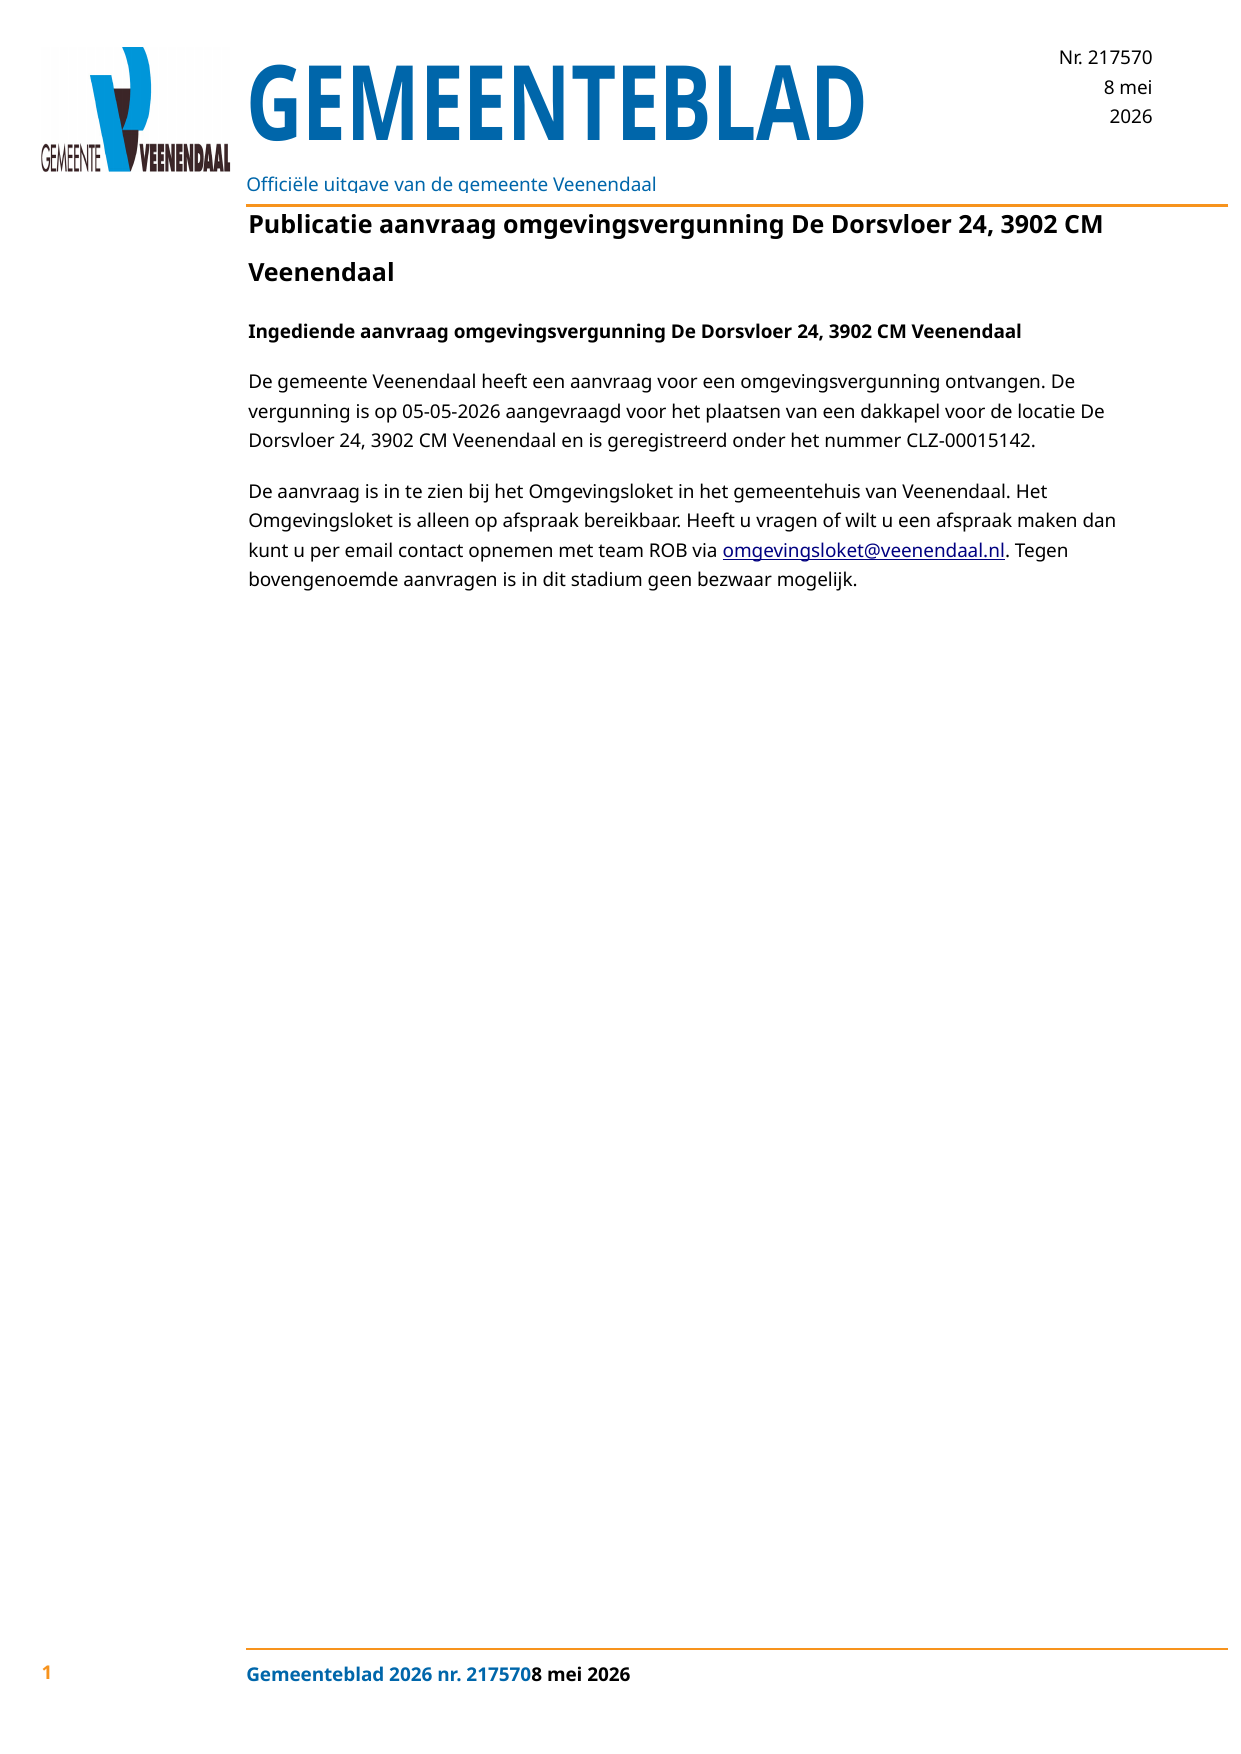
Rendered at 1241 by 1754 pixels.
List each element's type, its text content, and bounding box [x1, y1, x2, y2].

text De gemeente Veenendaal heeft een aanvraag voor een omgevingsvergunning ontvangen. De vergunning is op 05-05-2026 aangevraagd voor het plaatsen van een dakkapel voor de locatie De Dorsvloer 24, 3902 CM Veenendaal en is geregistreerd onder het nummer CLZ-00015142. [248, 368, 1152, 453]
picture [123, 47, 231, 172]
text Publicatie aanvraag omgevingsvergunning De Dorsvloer 24, 3902 CM Veenendaal [248, 207, 1152, 288]
text Ingediende aanvraag omgevingsvergunning De Dorsvloer 24, 3902 CM Veenendaal [248, 318, 1152, 344]
picture [41, 47, 130, 172]
text De aanvraag is in te zien bij het Omgevingsloket in het gemeentehuis van Veenendaal. Het Omgevingsloket is alleen op afspraak bereikbaar. Heeft u vragen of wilt u een afspraak maken dan kunt u per email contact opnemen met team ROB via omgevingsloket@veenendaal.nl. Tegen bovengenoemde aanvragen is in dit stadium geen bezwaar mogelijk. [248, 478, 1152, 592]
